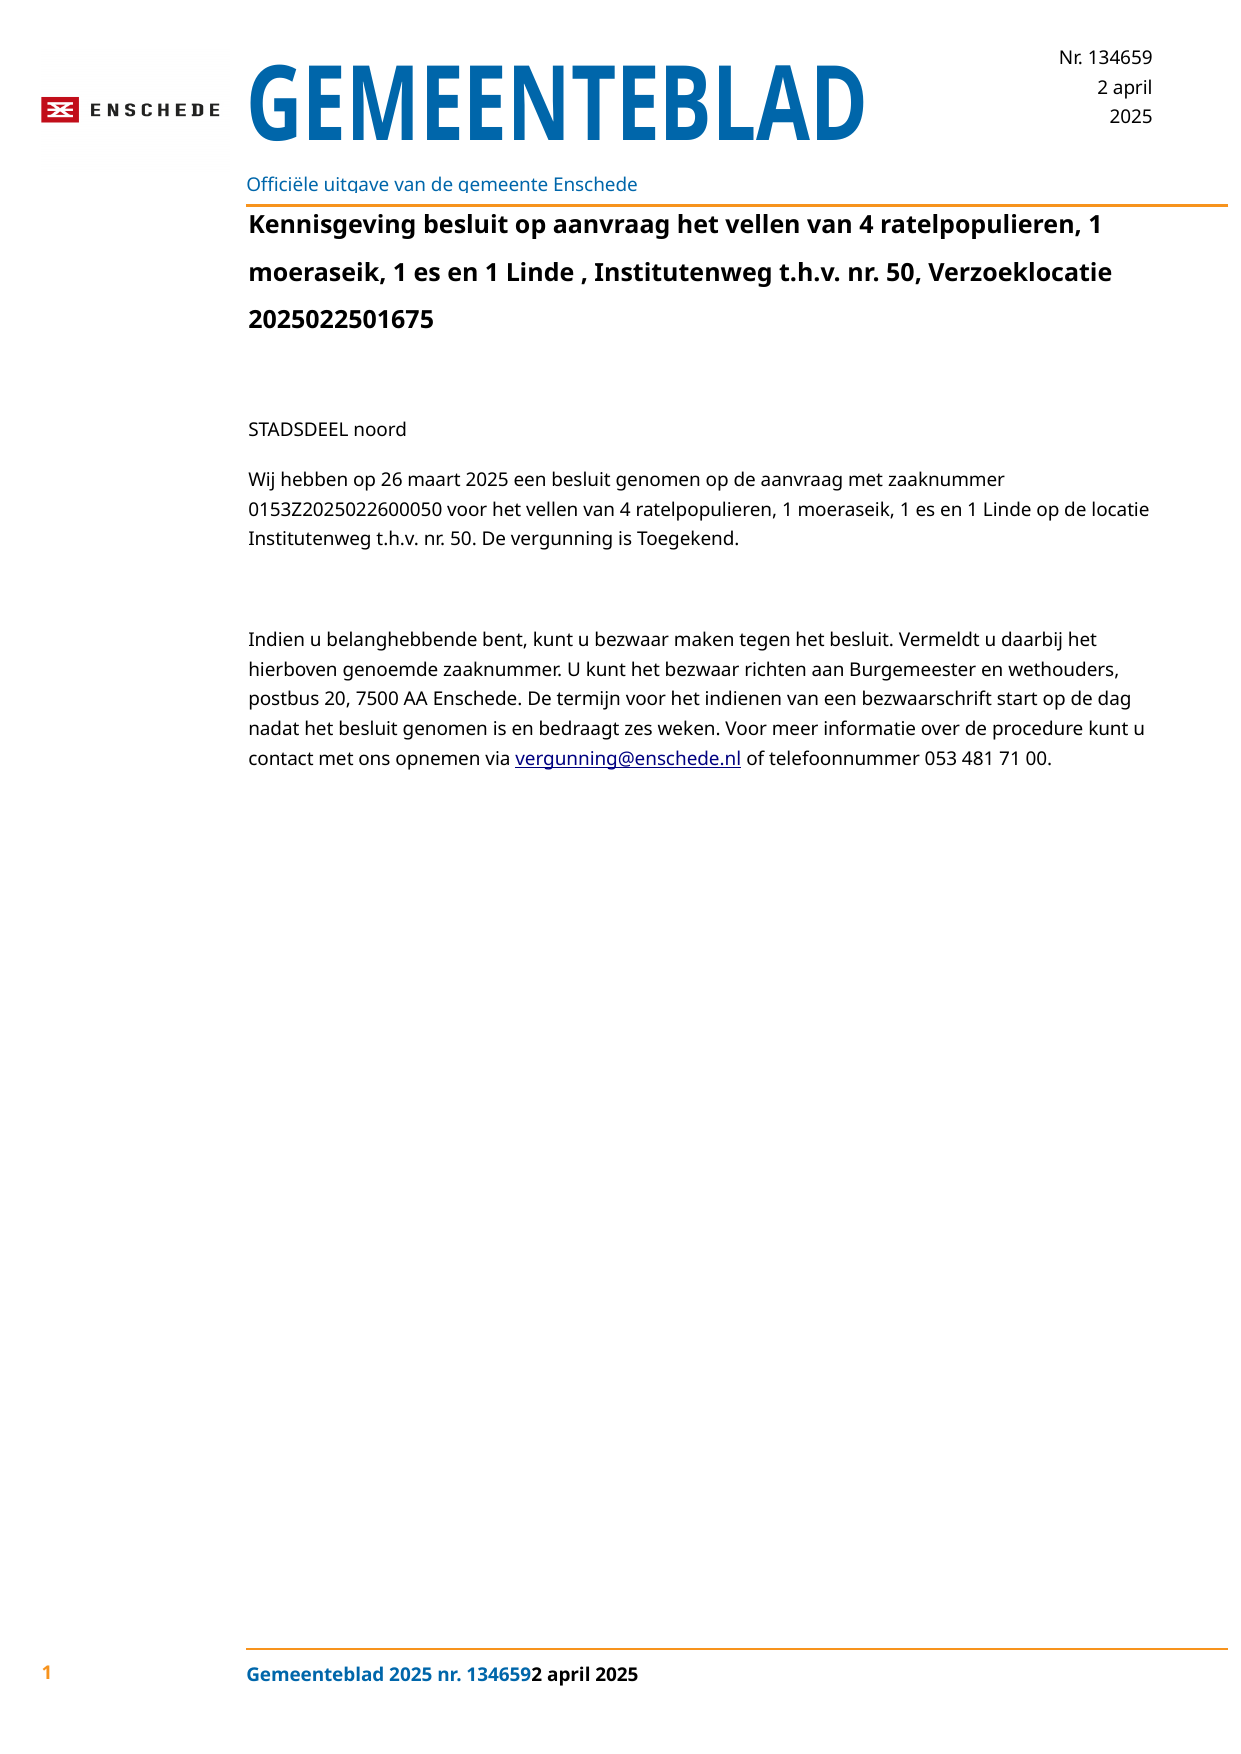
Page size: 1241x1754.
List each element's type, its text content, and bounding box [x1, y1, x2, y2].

text Kennisgeving besluit op aanvraag het vellen van 4 ratelpopulieren, 1 moeraseik, 1 es en 1 Linde , Institutenweg t.h.v. nr. 50, Verzoeklocatie 2025022501675 [248, 207, 1152, 336]
text Indien u belanghebbende bent, kunt u bezwaar maken tegen het besluit. Vermeldt u daarbij het hierboven genoemde zaaknummer. U kunt het bezwaar richten aan Burgemeester en wethouders, postbus 20, 7500 AA Enschede. De termijn voor het indienen van een bezwaarschrift start op de dag nadat het besluit genomen is en bedraagt zes weken. Voor meer informatie over de procedure kunt u contact met ons opnemen via vergunning@enschede.nl of telefoonnummer 053 481 71 00. [248, 626, 1152, 770]
text Wij hebben op 26 maart 2025 een besluit genomen op de aanvraag met zaaknummer 0153Z2025022600050 voor het vellen van 4 ratelpopulieren, 1 moeraseik, 1 es en 1 Linde op de locatie Institutenweg t.h.v. nr. 50. De vergunning is Toegekend. [248, 466, 1152, 551]
picture [41, 47, 231, 172]
text STADSDEEL noord [248, 416, 1152, 442]
